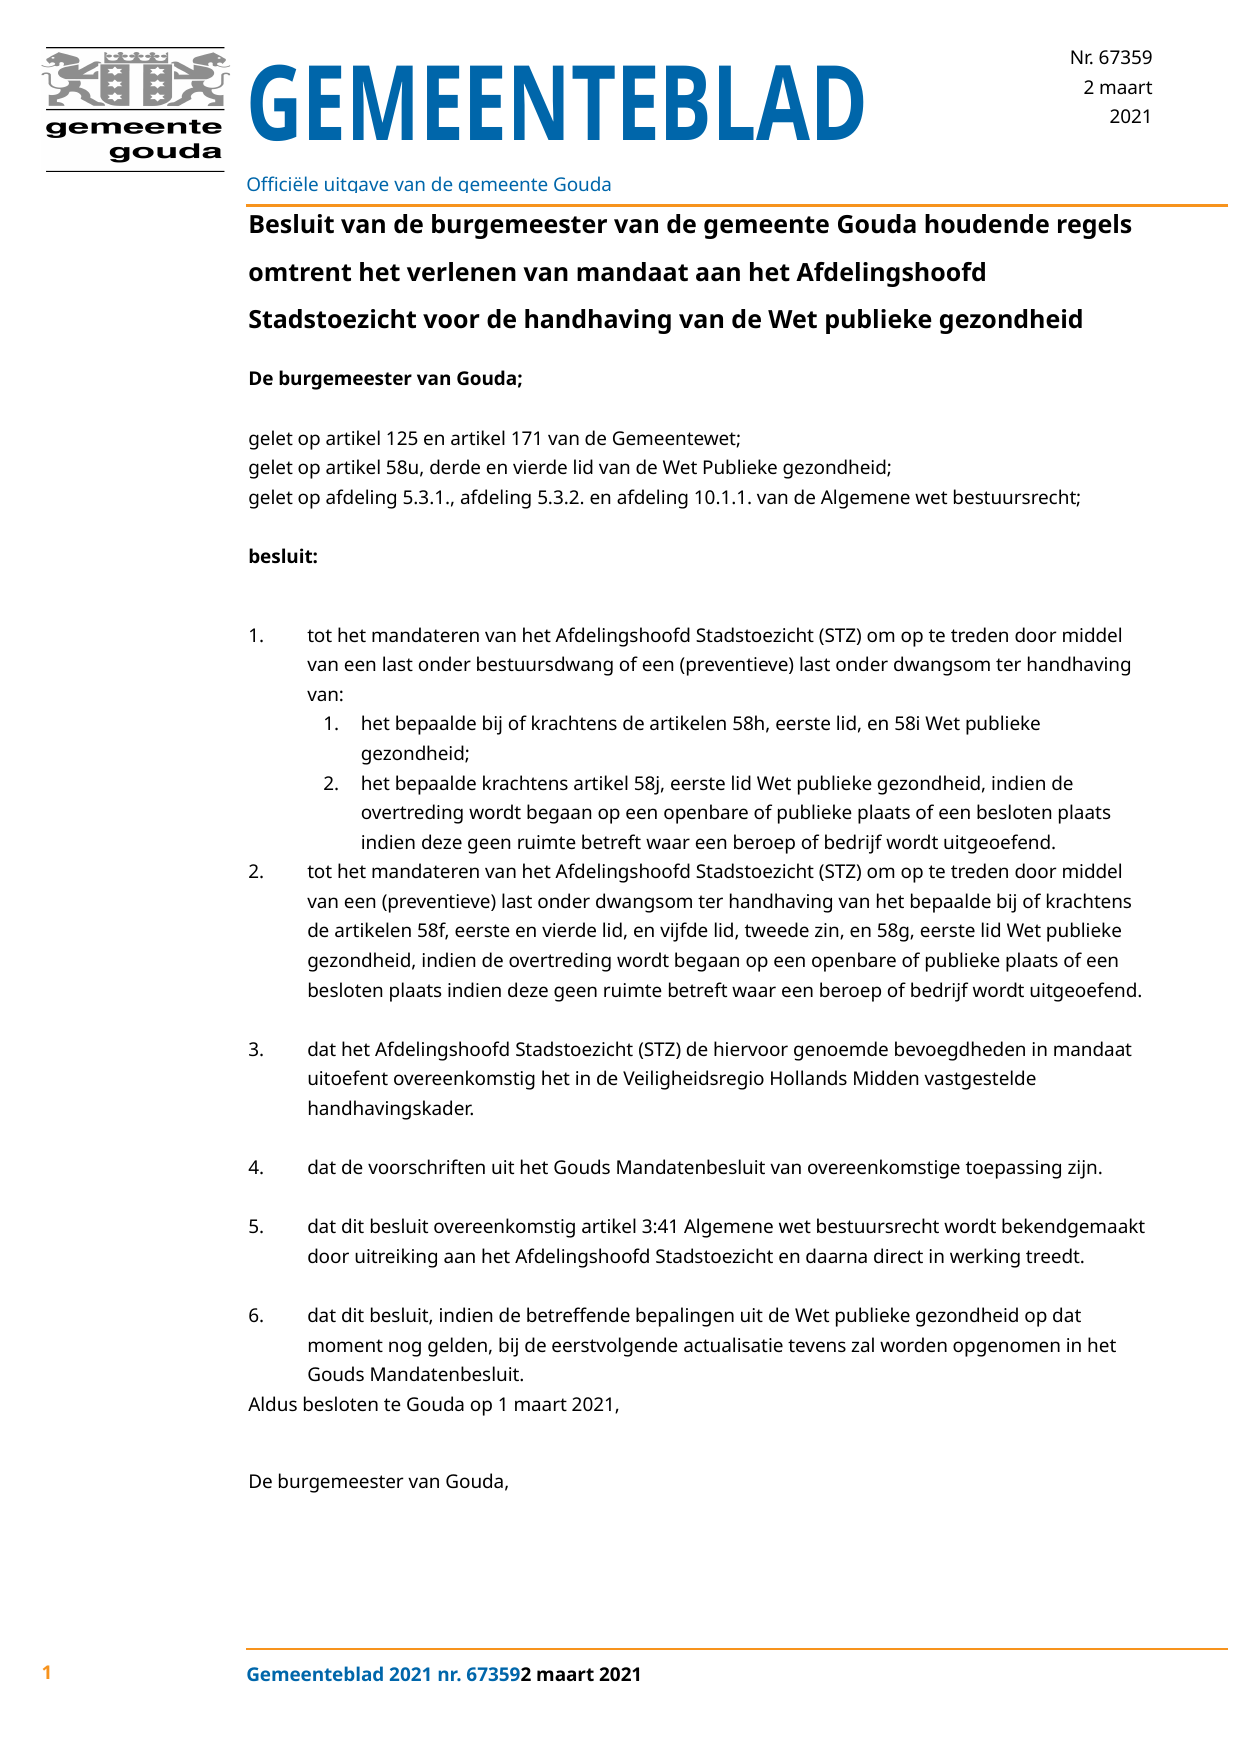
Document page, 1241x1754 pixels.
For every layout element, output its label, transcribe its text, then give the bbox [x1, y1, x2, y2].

text gelet op artikel 58u, derde en vierde lid van de Wet Publieke gezondheid; [248, 454, 1152, 480]
list het bepaalde bij of krachtens de artikelen 58h, eerste lid, en 58i Wet publieke gezondheid; [323, 711, 1152, 766]
picture [41, 47, 231, 172]
list het bepaalde krachtens artikel 58j, eerste lid Wet publieke gezondheid, indien de overtreding wordt begaan op een openbare of publieke plaats of een besloten plaats indien deze geen ruimte betreft waar een beroep of bedrijf wordt uitgeoefend. [323, 770, 1152, 855]
list tot het mandateren van het Afdelingshoofd Stadstoezicht (STZ) om op te treden door middel van een (preventieve) last onder dwangsom ter handhaving van het bepaalde bij of krachtens de artikelen 58f, eerste en vierde lid, en vijfde lid, tweede zin, en 58g, eerste lid Wet publieke gezondheid, indien de overtreding wordt begaan op een openbare of publieke plaats of een besloten plaats indien deze geen ruimte betreft waar een beroep of bedrijf wordt uitgeoefend. [248, 858, 1152, 1003]
text gelet op afdeling 5.3.1., afdeling 5.3.2. en afdeling 10.1.1. van de Algemene wet bestuursrecht; [248, 484, 1152, 509]
list tot het mandateren van het Afdelingshoofd Stadstoezicht (STZ) om op te treden door middel van een last onder bestuursdwang of een (preventieve) last onder dwangsom ter handhaving van: [248, 622, 1152, 707]
list dat het Afdelingshoofd Stadstoezicht (STZ) de hiervoor genoemde bevoegdheden in mandaat uitoefent overeenkomstig het in de Veiligheidsregio Hollands Midden vastgestelde handhavingskader. [248, 1036, 1152, 1121]
list dat dit besluit overeenkomstig artikel 3:41 Algemene wet bestuursrecht wordt bekendgemaakt door uitreiking aan het Afdelingshoofd Stadstoezicht en daarna direct in werking treedt. [248, 1213, 1152, 1269]
text gelet op artikel 125 en artikel 171 van de Gemeentewet; [248, 425, 1152, 450]
text Besluit van de burgemeester van de gemeente Gouda houdende regels omtrent het verlenen van mandaat aan het Afdelingshoofd Stadstoezicht voor de handhaving van de Wet publieke gezondheid [248, 207, 1152, 336]
text Aldus besloten te Gouda op 1 maart 2021, [248, 1391, 1152, 1417]
text De burgemeester van Gouda; [248, 366, 1152, 391]
text besluit: [248, 543, 1152, 569]
text De burgemeester van Gouda, [248, 1468, 1152, 1494]
list dat dit besluit, indien de betreffende bepalingen uit de Wet publieke gezondheid op dat moment nog gelden, bij de eerstvolgende actualisatie tevens zal worden opgenomen in het Gouds Mandatenbesluit. [248, 1302, 1152, 1387]
list dat de voorschriften uit het Gouds Mandatenbesluit van overeenkomstige toepassing zijn. [248, 1154, 1152, 1180]
